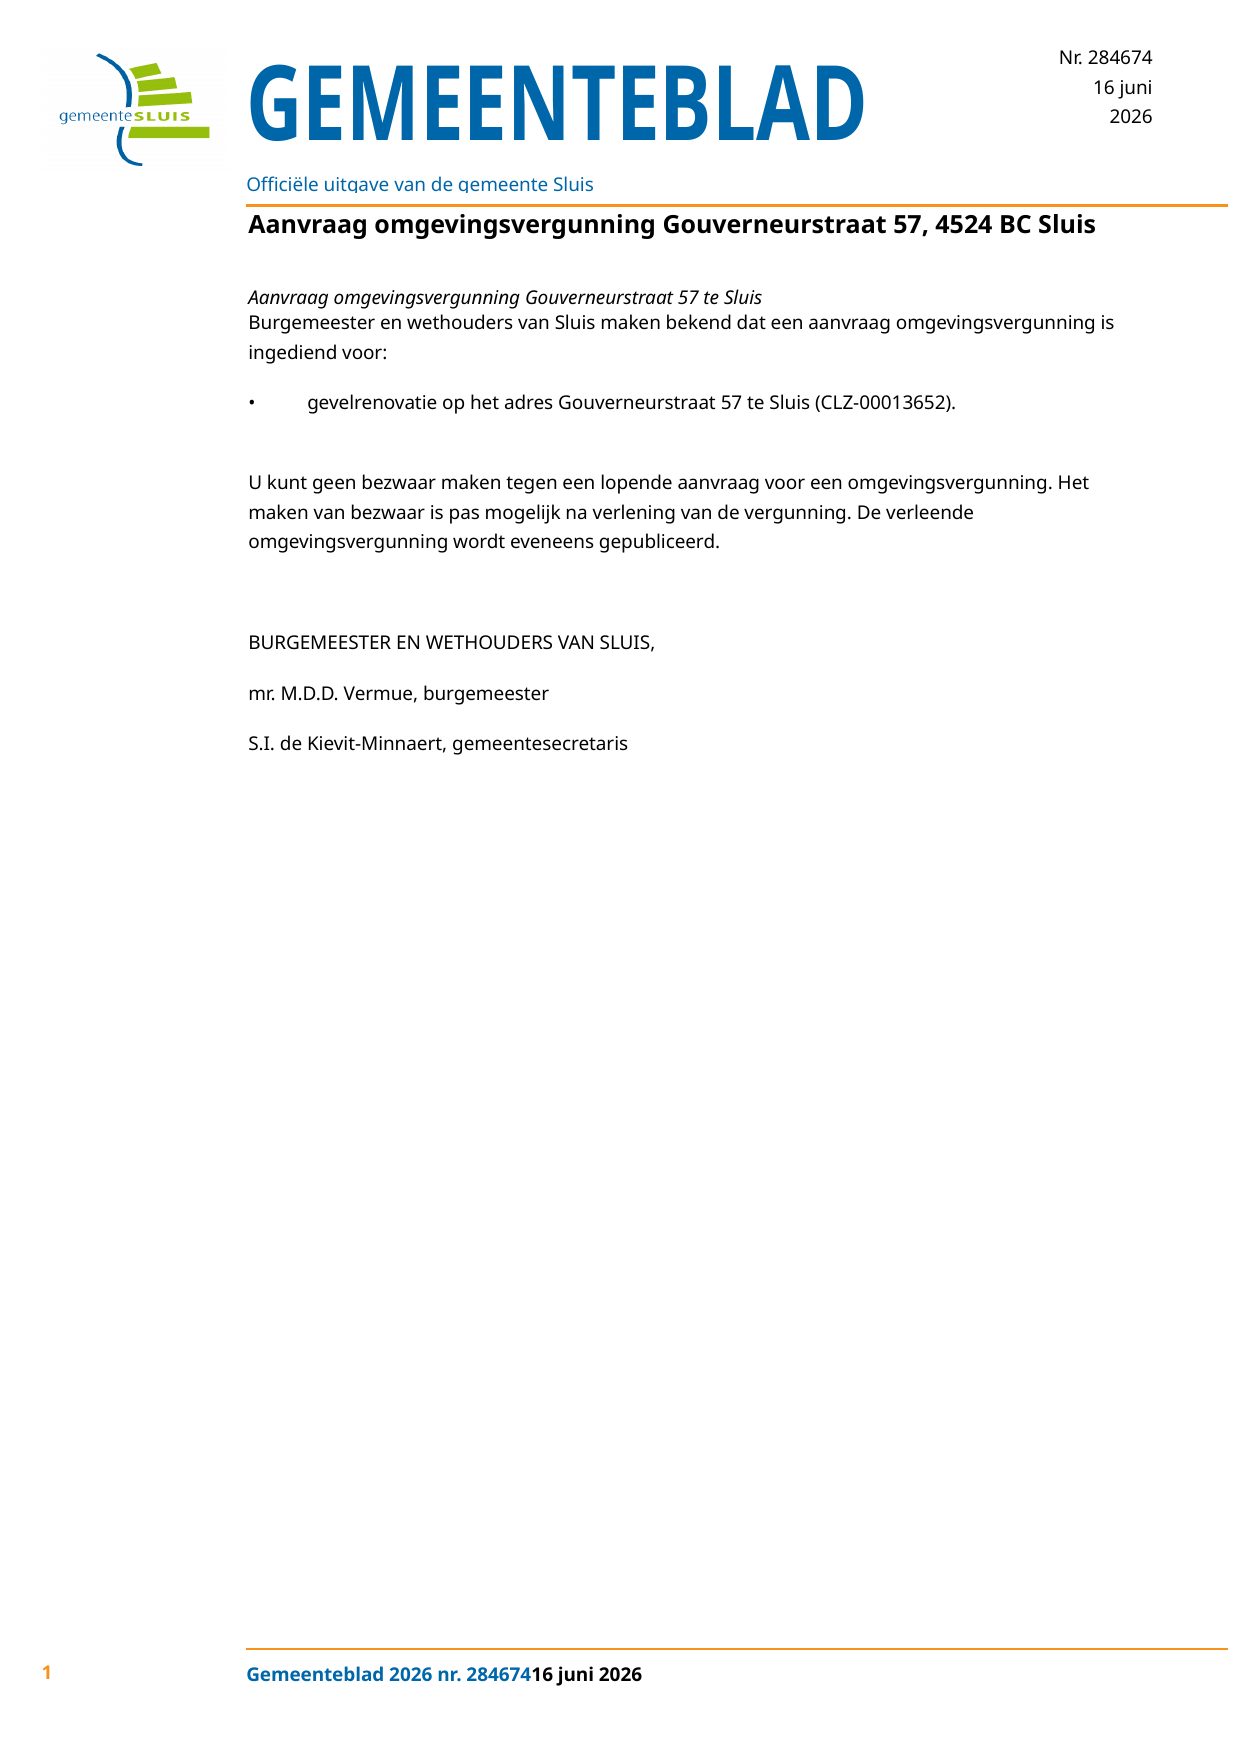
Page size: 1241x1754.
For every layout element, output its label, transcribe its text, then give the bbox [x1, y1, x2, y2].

text S.I. de Kievit-Minnaert, gemeentesecretaris [248, 730, 1152, 756]
text Burgemeester en wethouders van Sluis maken bekend dat een aanvraag omgevingsvergunning is ingediend voor: [248, 309, 1152, 365]
text Aanvraag omgevingsvergunning Gouverneurstraat 57 te Sluis [248, 284, 1152, 309]
text BURGEMEESTER EN WETHOUDERS VAN SLUIS, [248, 629, 1152, 655]
text U kunt geen bezwaar maken tegen een lopende aanvraag voor een omgevingsvergunning. Het maken van bezwaar is pas mogelijk na verlening van de vergunning. De verleende omgevingsvergunning wordt eveneens gepubliceerd. [248, 469, 1152, 554]
list gevelrenovatie op het adres Gouverneurstraat 57 te Sluis (CLZ-00013652). [248, 389, 1152, 415]
picture [41, 47, 231, 172]
text Aanvraag omgevingsvergunning Gouverneurstraat 57, 4524 BC Sluis [248, 207, 1152, 241]
text mr. M.D.D. Vermue, burgemeester [248, 680, 1152, 706]
